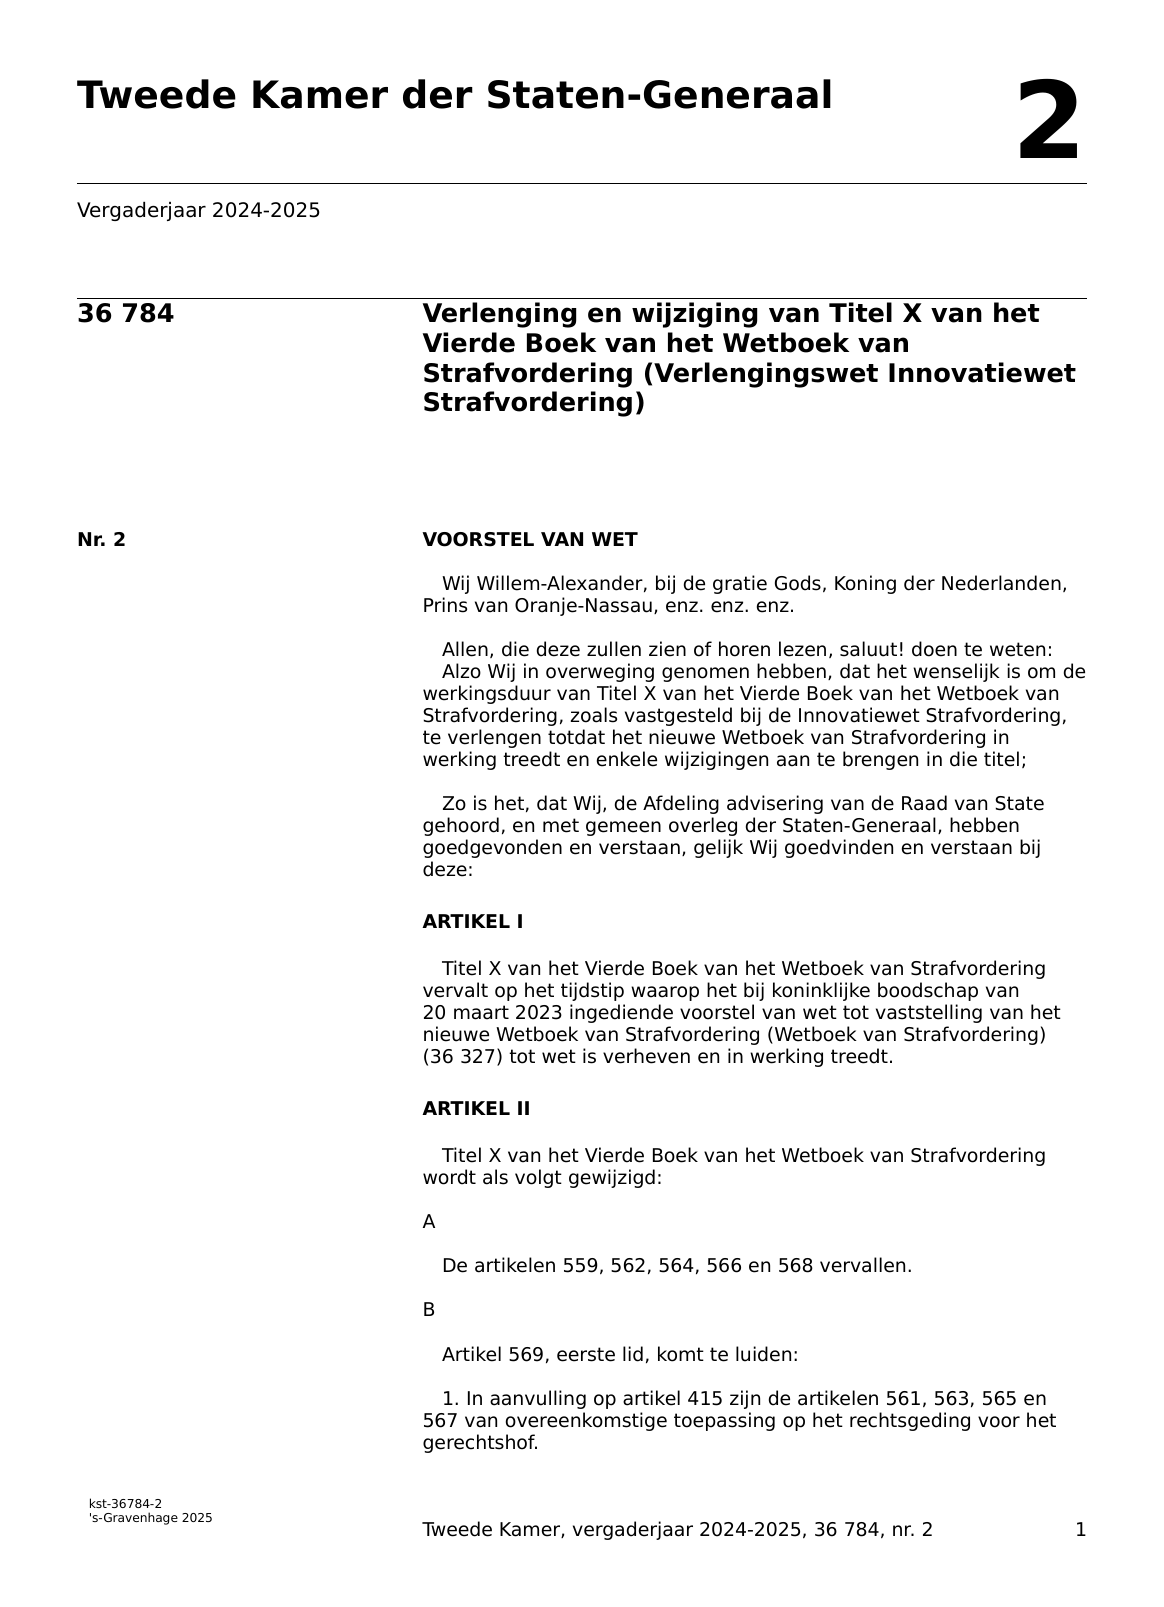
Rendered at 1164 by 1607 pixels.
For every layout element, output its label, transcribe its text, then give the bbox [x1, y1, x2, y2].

text Alzo Wij in overweging genomen hebben, dat het wenselijk is om de werkingsduur van Titel X van het Vierde Boek van het Wetboek van Strafvordering, zoals vastgesteld bij de Innovatiewet Strafvordering, te verlengen totdat het nieuwe Wetboek van Strafvordering in werking treedt en enkele wijzigingen aan te brengen in die titel; [422, 661, 1087, 771]
text kst-36784-2 [88, 1497, 323, 1511]
table_header 2 [886, 59, 1087, 183]
subtitle ARTIKEL II [422, 1098, 1087, 1120]
table_header Tweede Kamer der Staten-Generaal [77, 59, 886, 183]
subtitle Nr. 2 VOORSTEL VAN WET [77, 529, 1087, 551]
text 1. In aanvulling op artikel 415 zijn de artikelen 561, 563, 565 en 567 van overeenkomstige toepassing op het rechtsgeding voor het gerechtshof. [422, 1388, 1087, 1454]
text Titel X van het Vierde Boek van het Wetboek van Strafvordering wordt als volgt gewijzigd: [422, 1145, 1087, 1189]
text Zo is het, dat Wij, de Afdeling advisering van de Raad van State gehoord, en met gemeen overleg der Staten-Generaal, hebben goedgevonden en verstaan, gelijk Wij goedvinden en verstaan bij deze: [422, 793, 1087, 881]
text De artikelen 559, 562, 564, 566 en 568 vervallen. [422, 1255, 1087, 1277]
text Wij Willem-Alexander, bij de gratie Gods, Koning der Nederlanden, Prins van Oranje-Nassau, enz. enz. enz. [422, 573, 1087, 617]
subtitle 36 784 Verlenging en wijziging van Titel X van het Vierde Boek van het Wetboek van Strafvordering (Verlengingswet Innovatiewet Strafvordering) [77, 299, 1087, 418]
text Allen, die deze zullen zien of horen lezen, saluut! doen te weten: [422, 639, 1087, 661]
text B [422, 1299, 1087, 1321]
table_cell Vergaderjaar 2024-2025 [77, 184, 1087, 298]
text Titel X van het Vierde Boek van het Wetboek van Strafvordering vervalt op het tijdstip waarop het bij koninklijke boodschap van 20 maart 2023 ingediende voorstel van wet tot vaststelling van het nieuwe Wetboek van Strafvordering (Wetboek van Strafvordering) (36 327) tot wet is verheven en in werking treedt. [422, 958, 1087, 1068]
text A [422, 1211, 1087, 1233]
text Artikel 569, eerste lid, komt te luiden: [422, 1343, 1087, 1366]
text 's-Gravenhage 2025 [88, 1511, 323, 1525]
subtitle ARTIKEL I [422, 911, 1087, 933]
